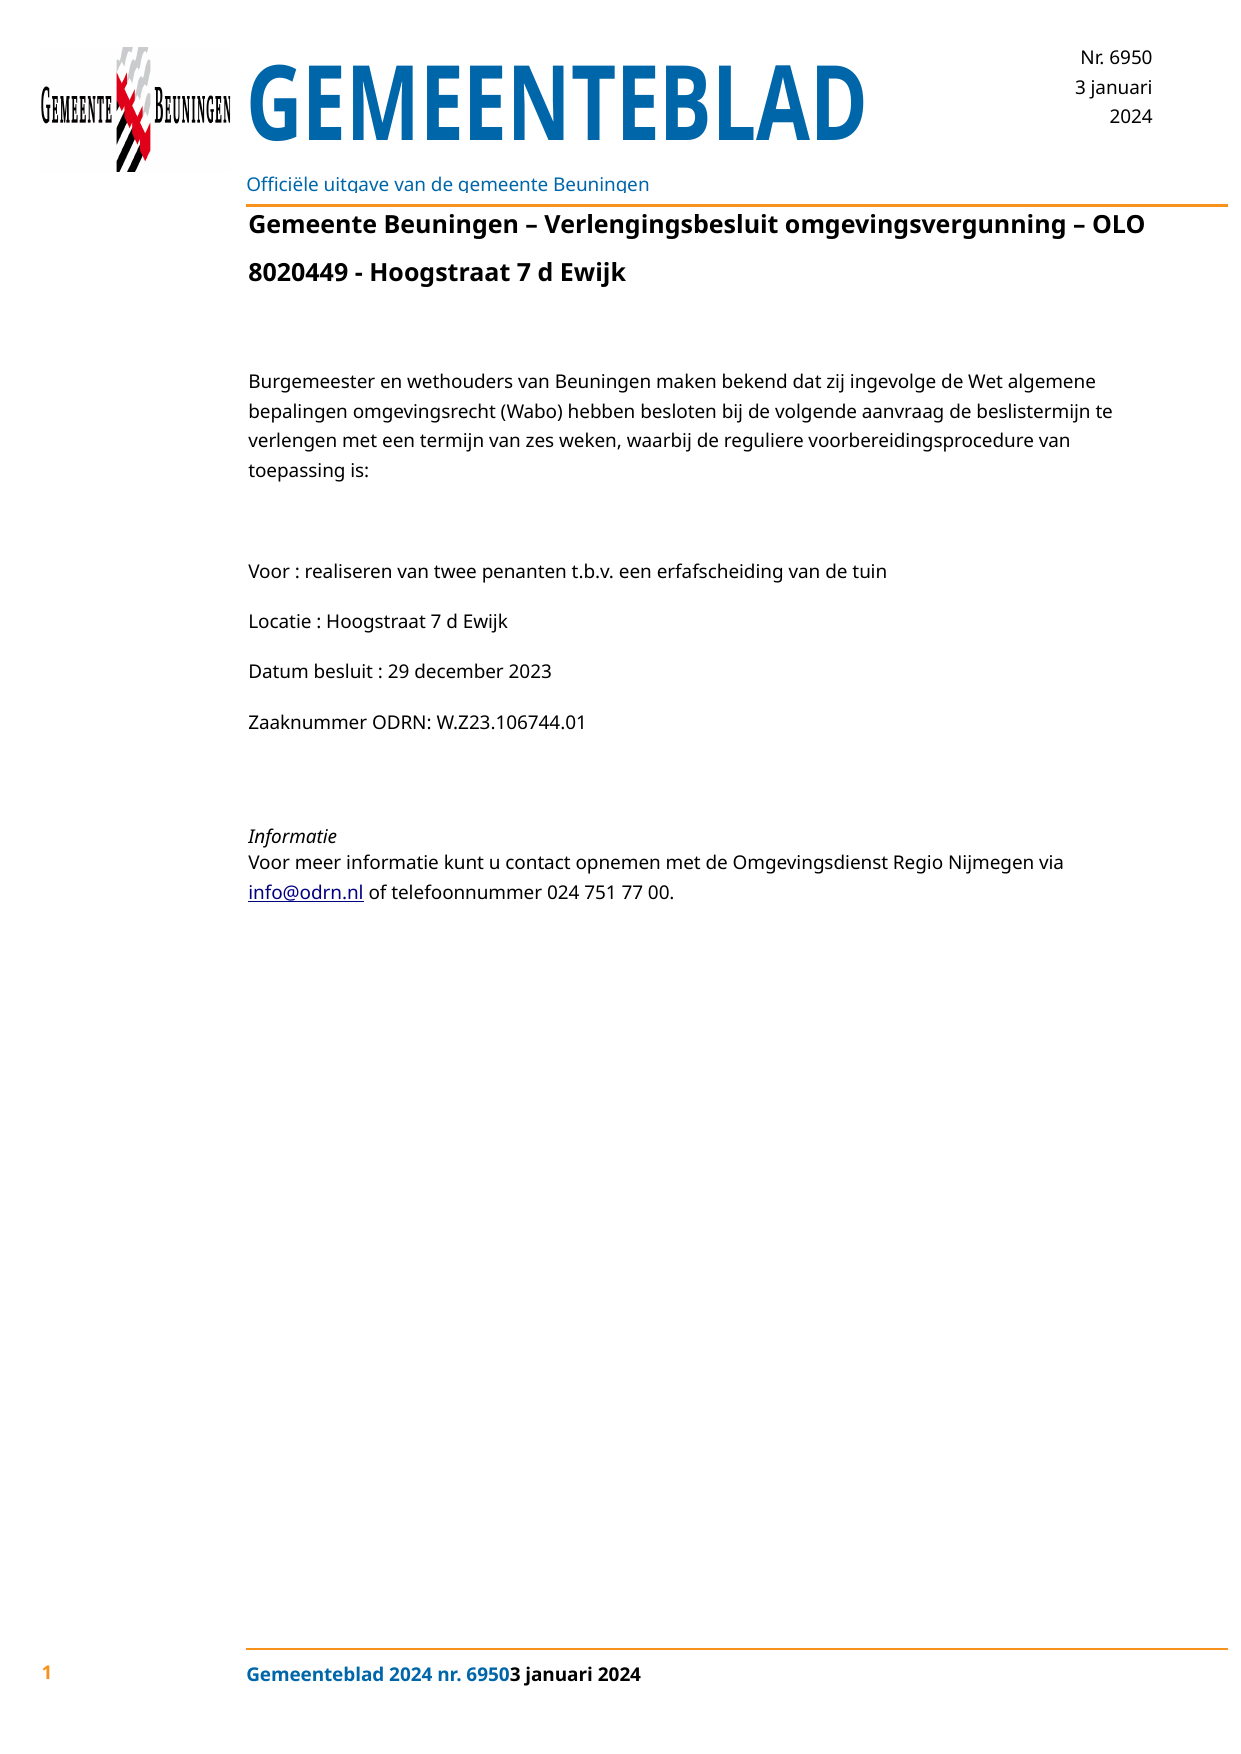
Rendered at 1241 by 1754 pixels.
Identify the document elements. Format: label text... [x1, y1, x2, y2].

picture [41, 47, 231, 172]
text Datum besluit : 29 december 2023 [248, 659, 1152, 684]
text Informatie [248, 823, 1152, 849]
text Voor : realiseren van twee penanten t.b.v. een erfafscheiding van de tuin [248, 558, 1152, 584]
text Voor meer informatie kunt u contact opnemen met de Omgevingsdienst Regio Nijmegen via info@odrn.nl of telefoonnummer 024 751 77 00. [248, 849, 1152, 904]
text Locatie : Hoogstraat 7 d Ewijk [248, 608, 1152, 634]
text Burgemeester en wethouders van Beuningen maken bekend dat zij ingevolge de Wet algemene bepalingen omgevingsrecht (Wabo) hebben besloten bij de volgende aanvraag de beslistermijn te verlengen met een termijn van zes weken, waarbij de reguliere voorbereidingsprocedure van toepassing is: [248, 368, 1152, 483]
text Zaaknummer ODRN: W.Z23.106744.01 [248, 709, 1152, 735]
text Gemeente Beuningen – Verlengingsbesluit omgevingsvergunning – OLO 8020449 - Hoogstraat 7 d Ewijk [248, 207, 1152, 288]
